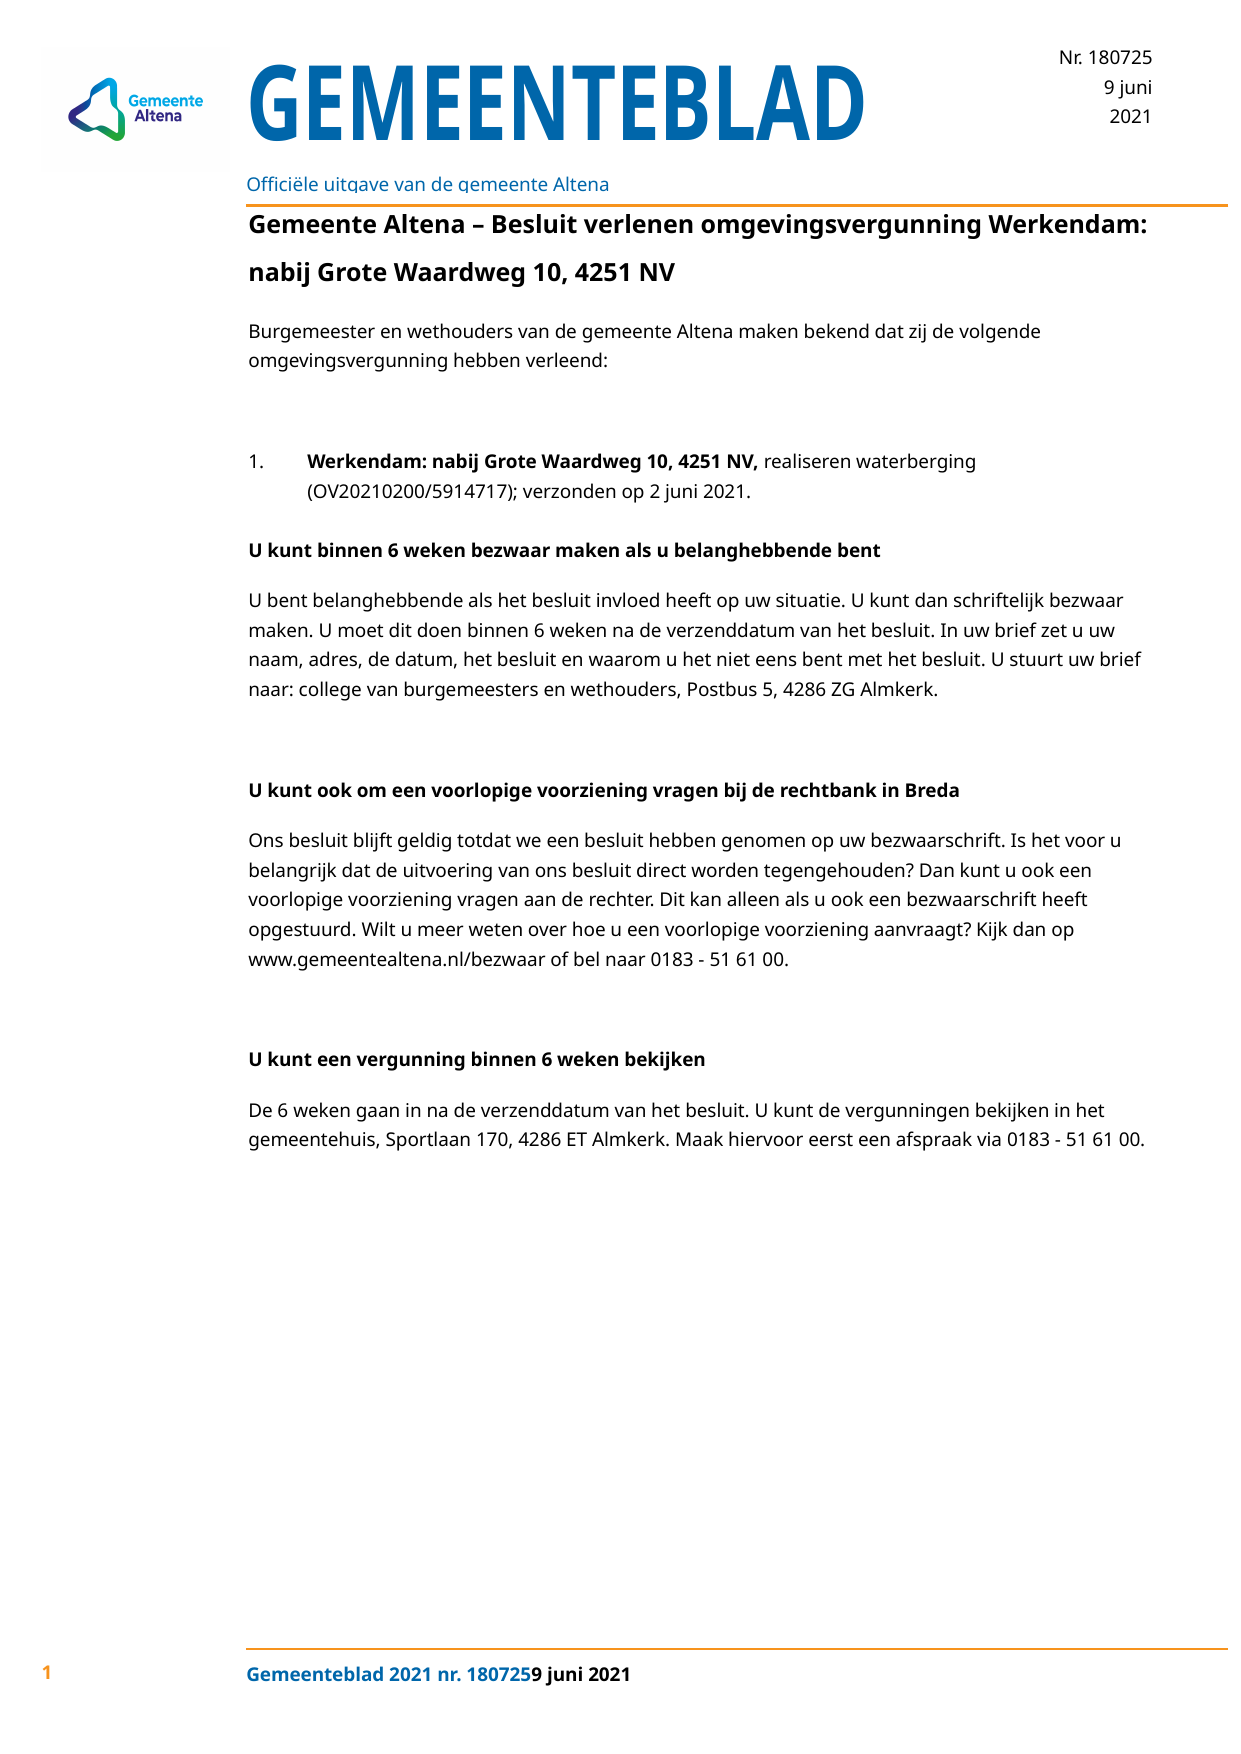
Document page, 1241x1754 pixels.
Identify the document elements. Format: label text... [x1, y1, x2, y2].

list Werkendam: nabij Grote Waardweg 10, 4251 NV, realiseren waterberging (OV20210200/5914717); verzonden op 2 juni 2021. [248, 448, 1152, 504]
text Burgemeester en wethouders van de gemeente Altena maken bekend dat zij de volgende omgevingsvergunning hebben verleend: [248, 318, 1152, 373]
text Ons besluit blijft geldig totdat we een besluit hebben genomen op uw bezwaarschrift. Is het voor u belangrijk dat de uitvoering van ons besluit direct worden tegengehouden? Dan kunt u ook een voorlopige voorziening vragen aan de rechter. Dit kan alleen als u ook een bezwaarschrift heeft opgestuurd. Wilt u meer weten over hoe u een voorlopige voorziening aanvraagt? Kijk dan op www.gemeentealtena.nl/bezwaar of bel naar 0183 - 51 61 00. [248, 827, 1152, 972]
text U kunt een vergunning binnen 6 weken bekijken [248, 1047, 1152, 1072]
text U kunt binnen 6 weken bezwaar maken als u belanghebbende bent [248, 537, 1152, 563]
text U kunt ook om een voorlopige voorziening vragen bij de rechtbank in Breda [248, 777, 1152, 803]
picture [41, 47, 231, 172]
text Gemeente Altena – Besluit verlenen omgevingsvergunning Werkendam: nabij Grote Waardweg 10, 4251 NV [248, 207, 1152, 288]
text De 6 weken gaan in na de verzenddatum van het besluit. U kunt de vergunningen bekijken in het gemeentehuis, Sportlaan 170, 4286 ET Almkerk. Maak hiervoor eerst een afspraak via 0183 - 51 61 00. [248, 1097, 1152, 1152]
text U bent belanghebbende als het besluit invloed heeft op uw situatie. U kunt dan schriftelijk bezwaar maken. U moet dit doen binnen 6 weken na de verzenddatum van het besluit. In uw brief zet u uw naam, adres, de datum, het besluit en waarom u het niet eens bent met het besluit. U stuurt uw brief naar: college van burgemeesters en wethouders, Postbus 5, 4286 ZG Almkerk. [248, 587, 1152, 702]
